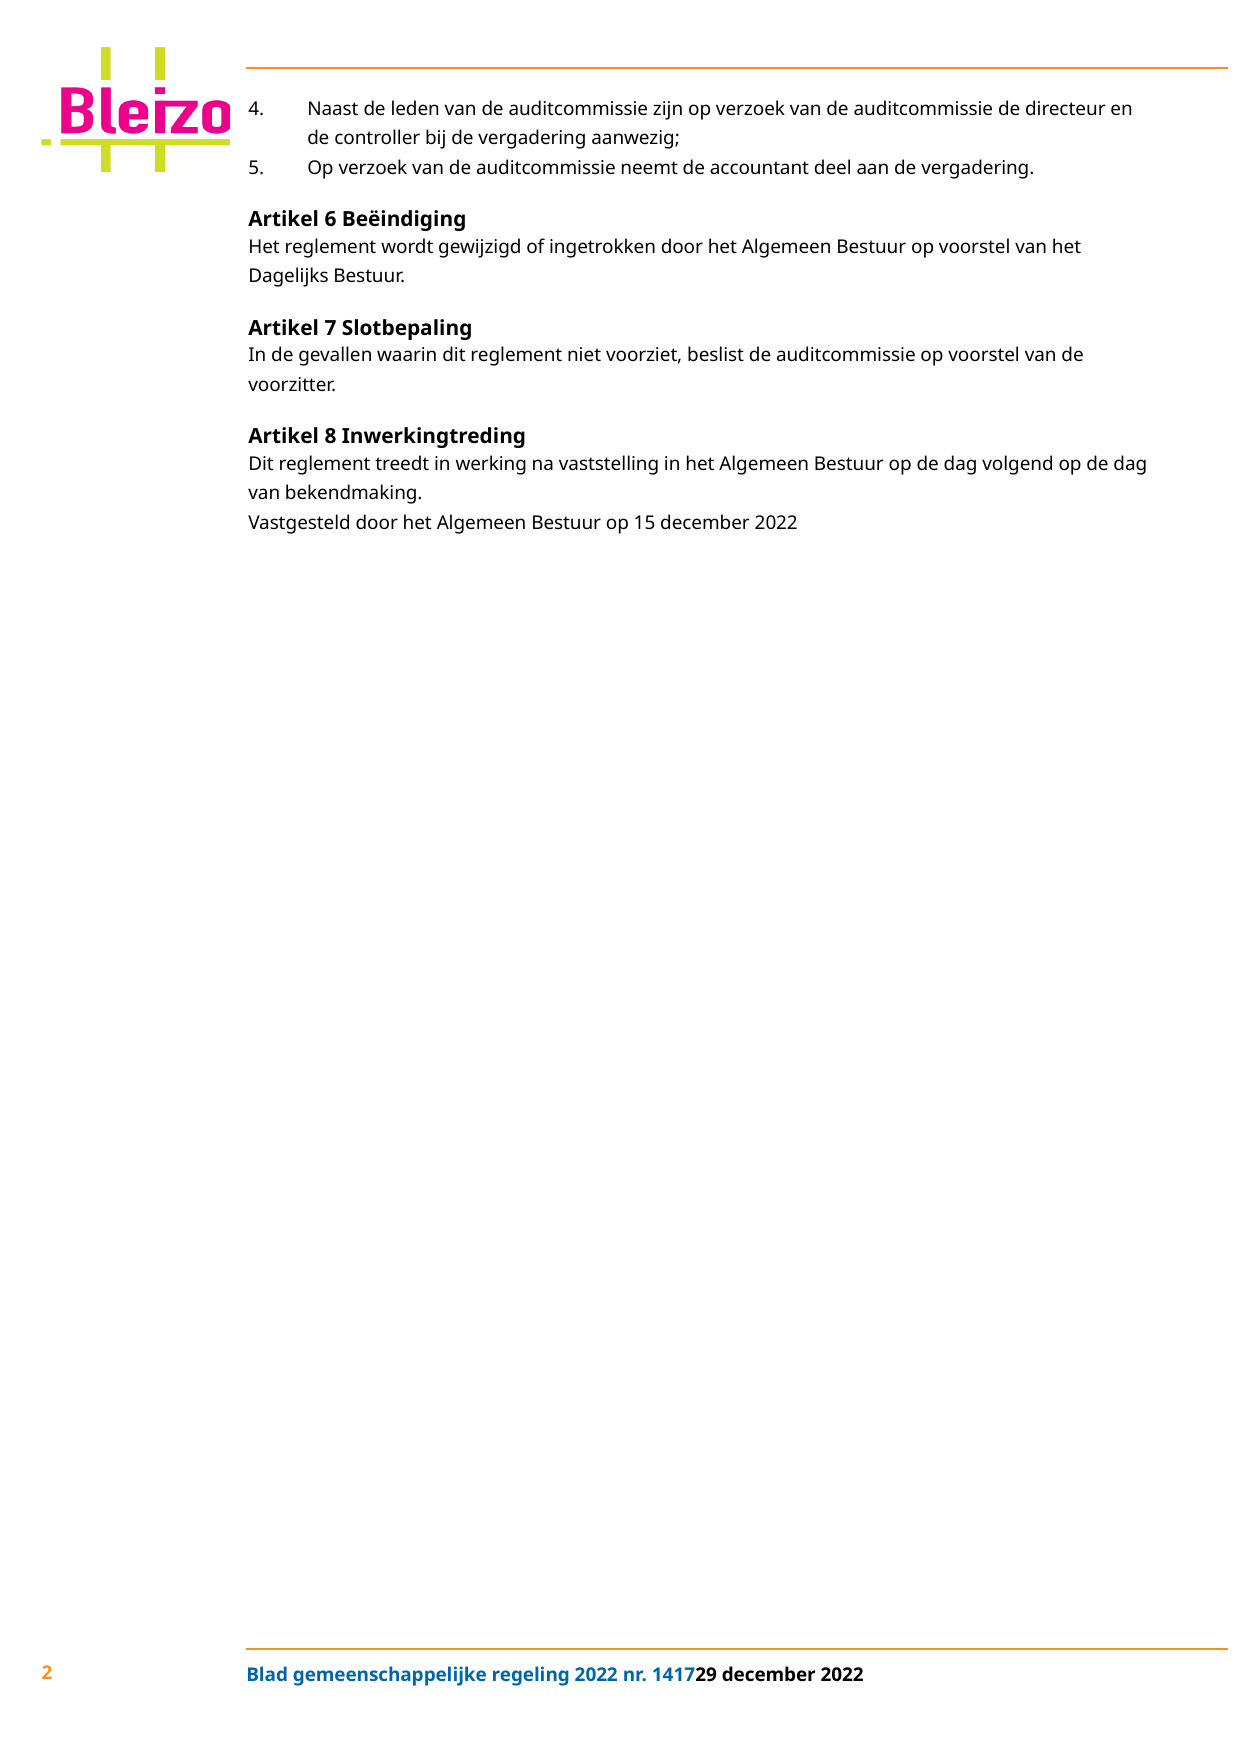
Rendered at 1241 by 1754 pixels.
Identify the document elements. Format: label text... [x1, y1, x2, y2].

text Het reglement wordt gewijzigd of ingetrokken door het Algemeen Bestuur op voorstel van het Dagelijks Bestuur. [248, 233, 1152, 288]
text Vastgesteld door het Algemeen Bestuur op 15 december 2022 [248, 509, 1152, 534]
text Dit reglement treedt in werking na vaststelling in het Algemeen Bestuur op de dag volgend op de dag van bekendmaking. [248, 450, 1152, 505]
text Artikel 7 Slotbepaling [248, 313, 1152, 341]
picture [41, 47, 231, 172]
text In de gevallen waarin dit reglement niet voorziet, beslist de auditcommissie op voorstel van de voorzitter. [248, 341, 1152, 397]
text Artikel 8 Inwerkingtreding [248, 421, 1152, 450]
list Naast de leden van de auditcommissie zijn op verzoek van de auditcommissie de directeur en de controller bij de vergadering aanwezig; [248, 95, 1152, 150]
text Artikel 6 Beëindiging [248, 204, 1152, 233]
list Op verzoek van de auditcommissie neemt de accountant deel aan de vergadering. [248, 154, 1152, 180]
